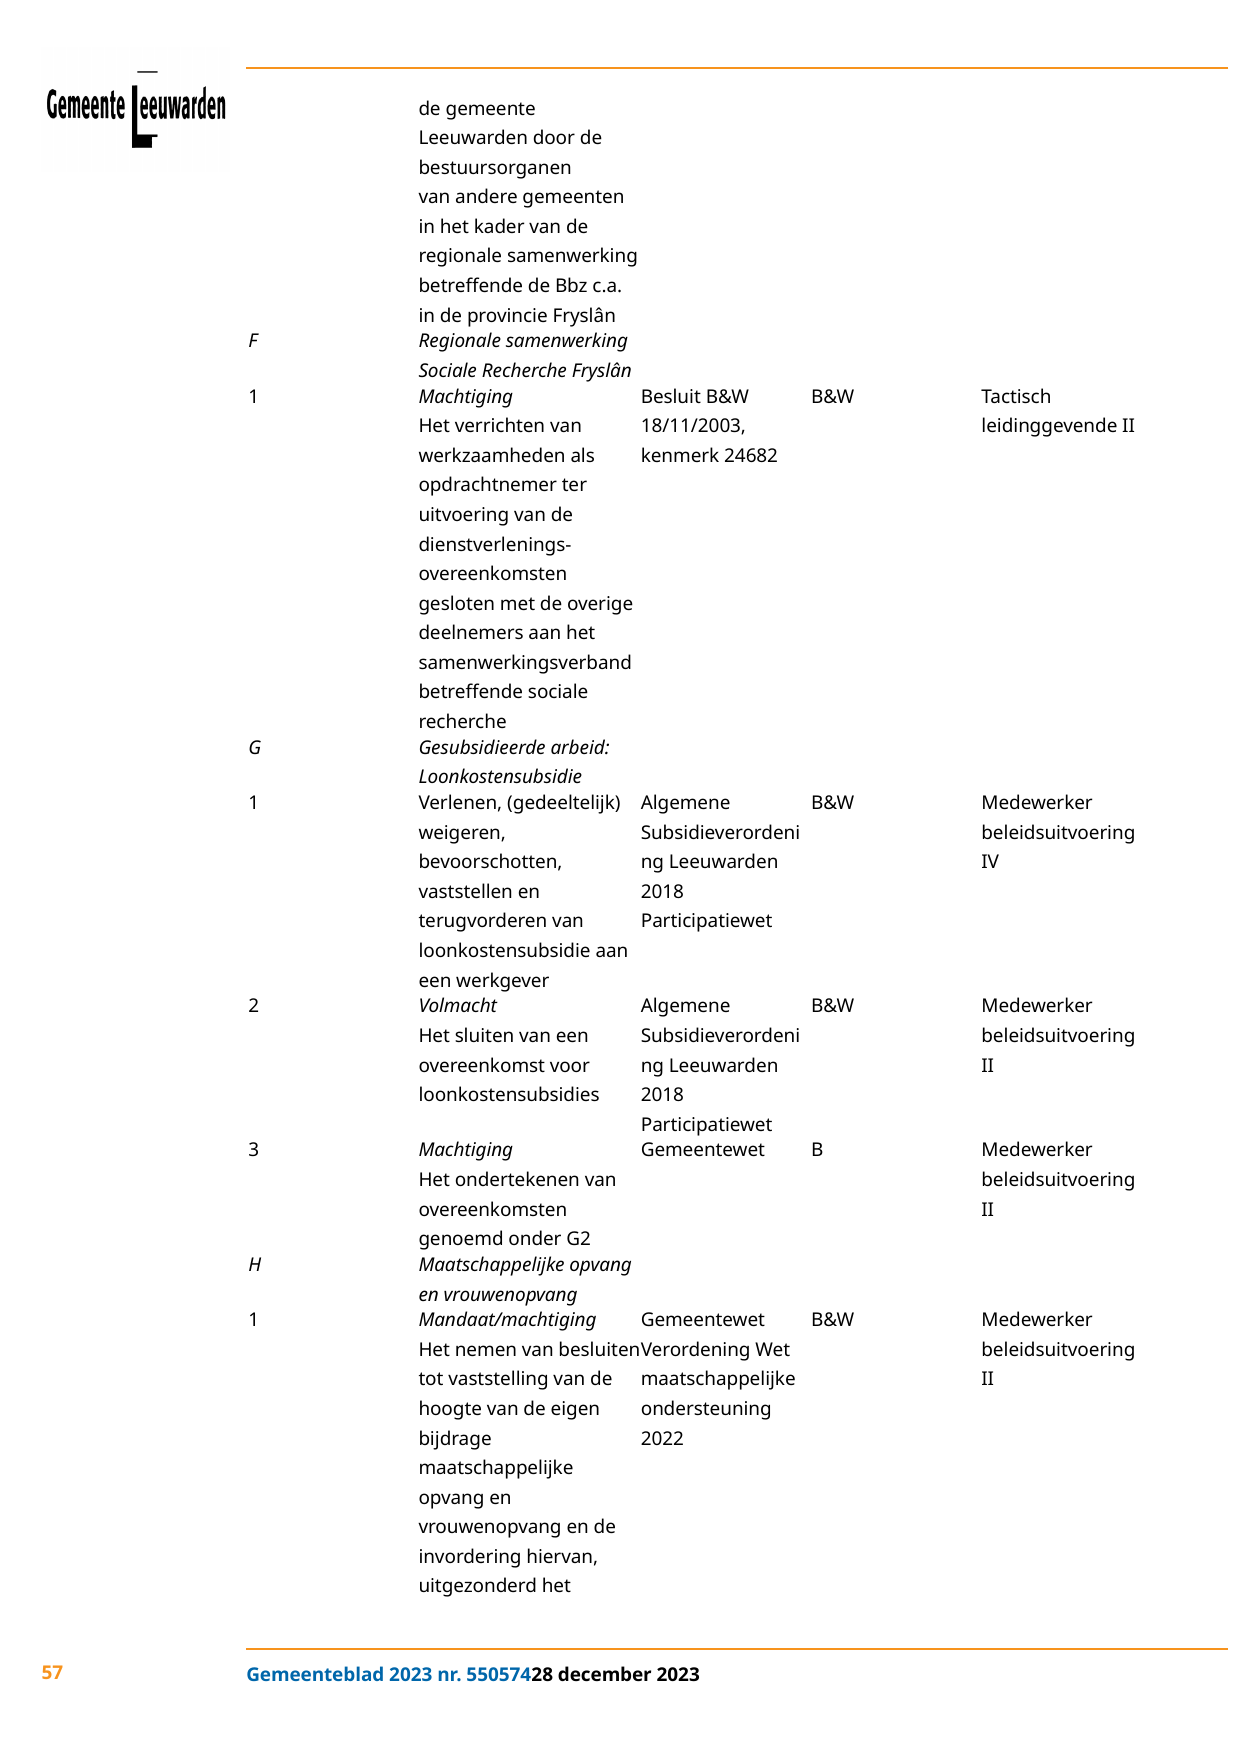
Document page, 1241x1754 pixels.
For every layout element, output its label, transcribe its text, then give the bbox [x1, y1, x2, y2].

table_cell [811, 1251, 981, 1306]
table_cell [811, 328, 981, 383]
table_cell Regionale samenwerking Sociale Recherche Fryslân [418, 328, 641, 383]
table_cell Algemene Subsidieverordening Leeuwarden 2018 Participatiewet [641, 789, 811, 993]
table_cell Medewerker beleidsuitvoering IV [981, 789, 1152, 993]
table_cell Verlenen, (gedeeltelijk) weigeren, bevoorschotten, vaststellen en terugvorderen van loonkostensubsidie aan een werkgever [418, 789, 641, 993]
table_cell 1 [248, 1306, 418, 1598]
picture [41, 47, 231, 172]
table_cell Medewerker beleidsuitvoering II [981, 993, 1152, 1137]
table_cell B&W [811, 993, 981, 1137]
table_cell [981, 734, 1152, 789]
table_cell 1 [248, 383, 418, 734]
table_cell F [248, 328, 418, 383]
table_cell 2 [248, 993, 418, 1137]
table_cell [981, 1251, 1152, 1306]
table_cell Gesubsidieerde arbeid: Loonkostensubsidie [418, 734, 641, 789]
table_cell H [248, 1251, 418, 1306]
table_cell [248, 95, 418, 328]
table_cell [981, 95, 1152, 328]
table_cell Algemene Subsidieverordening Leeuwarden 2018 Participatiewet [641, 993, 811, 1137]
table_cell Medewerker beleidsuitvoering II [981, 1137, 1152, 1251]
table_cell Medewerker beleidsuitvoering II [981, 1306, 1152, 1598]
table_cell [641, 1251, 811, 1306]
table_cell de gemeente Leeuwarden door de bestuursorganen van andere gemeenten in het kader van de regionale samenwerking betreffende de Bbz c.a. in de provincie Fryslân [418, 95, 641, 328]
table_cell [811, 95, 981, 328]
table_cell Mandaat/machtiging Het nemen van besluiten tot vaststelling van de hoogte van de eigen bijdrage maatschappelijke opvang en vrouwenopvang en de invordering hiervan, uitgezonderd het [418, 1306, 641, 1598]
table_cell B&W [811, 1306, 981, 1598]
table_cell Besluit B&W 18/11/2003, kenmerk 24682 [641, 383, 811, 734]
table_cell Gemeentewet Verordening Wet maatschappelijke ondersteuning 2022 [641, 1306, 811, 1598]
table_cell B&W [811, 789, 981, 993]
table_cell [641, 95, 811, 328]
table_cell Maatschappelijke opvang en vrouwenopvang [418, 1251, 641, 1306]
table_cell Machtiging Het verrichten van werkzaamheden als opdrachtnemer ter uitvoering van de dienstverlenings-overeenkomsten gesloten met de overige deelnemers aan het samenwerkingsverband betreffende sociale recherche [418, 383, 641, 734]
table_cell Volmacht Het sluiten van een overeenkomst voor loonkostensubsidies [418, 993, 641, 1137]
table_cell B&W [811, 383, 981, 734]
table_cell [981, 328, 1152, 383]
table_cell Machtiging Het ondertekenen van overeenkomsten genoemd onder G2 [418, 1137, 641, 1251]
table_cell Tactisch leidinggevende II [981, 383, 1152, 734]
table_cell Gemeentewet [641, 1137, 811, 1251]
table_cell 1 [248, 789, 418, 993]
table_cell [811, 734, 981, 789]
table_cell [641, 734, 811, 789]
table_cell B [811, 1137, 981, 1251]
table_cell 3 [248, 1137, 418, 1251]
table_cell G [248, 734, 418, 789]
table_cell [641, 328, 811, 383]
